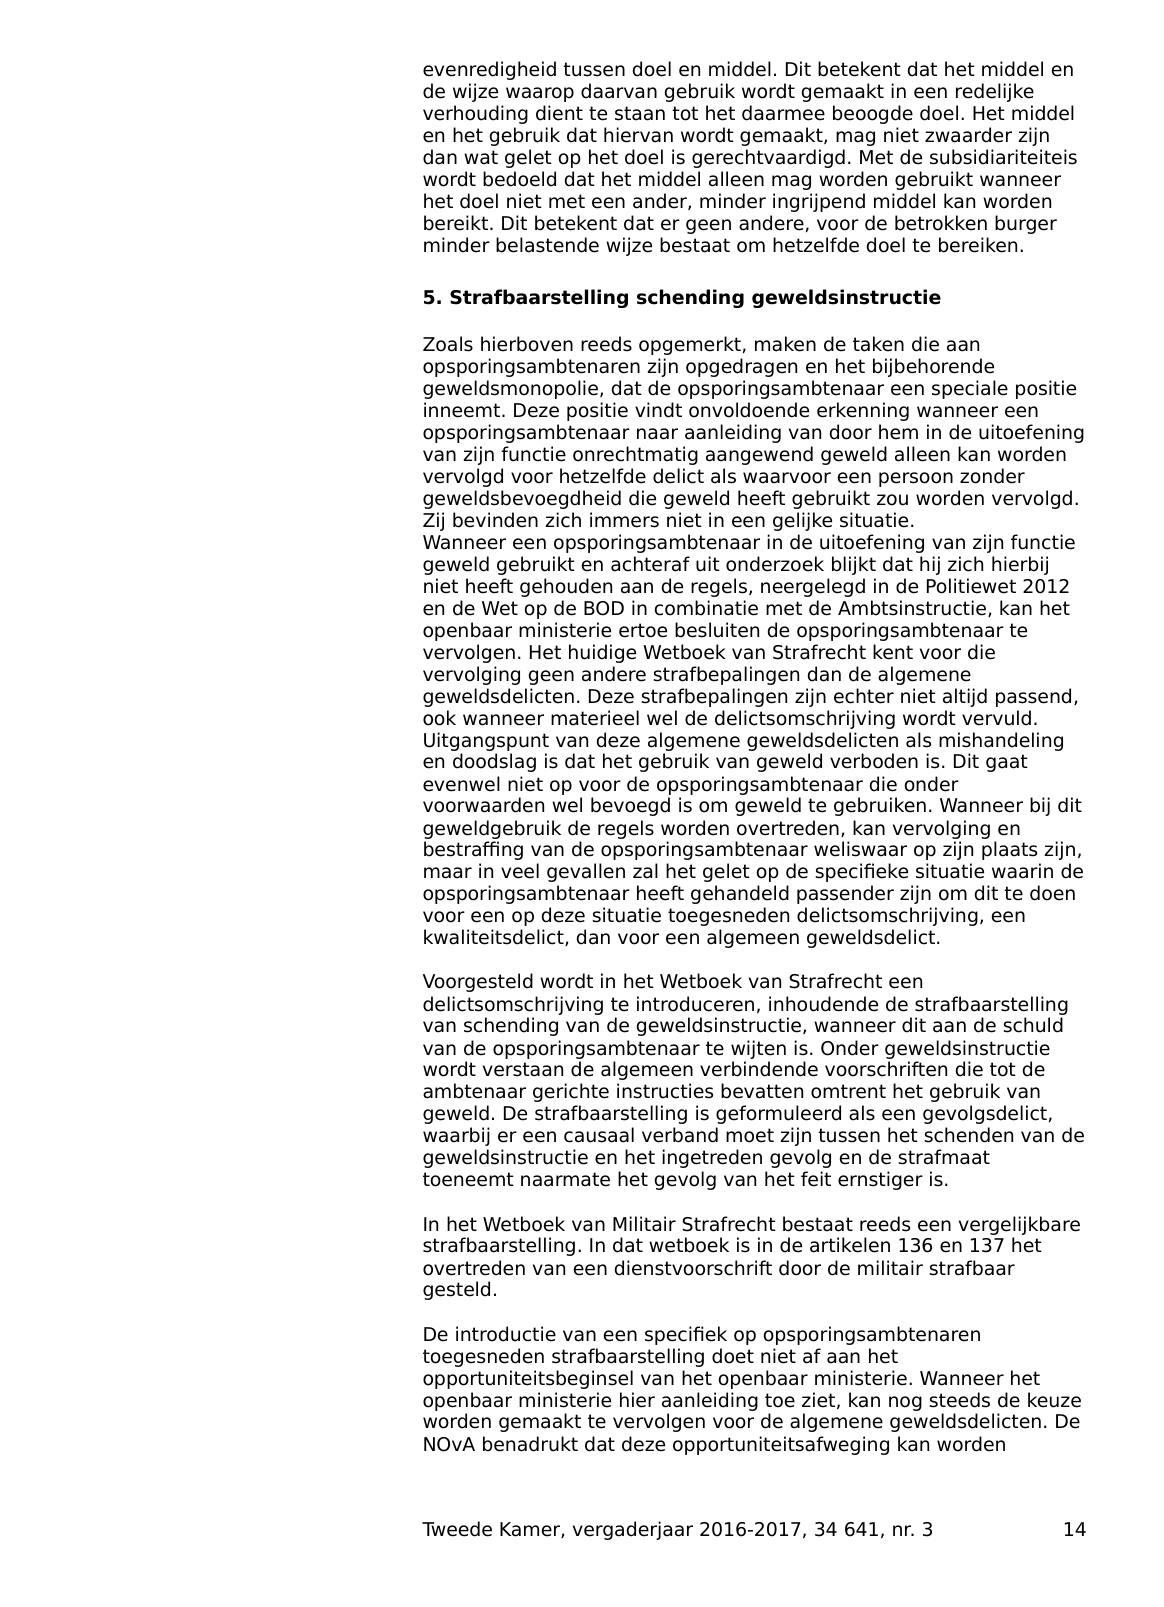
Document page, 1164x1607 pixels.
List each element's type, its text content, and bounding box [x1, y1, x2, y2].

text evenredigheid tussen doel en middel. Dit betekent dat het middel en de wijze waarop daarvan gebruik wordt gemaakt in een redelijke verhouding dient te staan tot het daarmee beoogde doel. Het middel en het gebruik dat hiervan wordt gemaakt, mag niet zwaarder zijn dan wat gelet op het doel is gerechtvaardigd. Met de subsidiariteiteis wordt bedoeld dat het middel alleen mag worden gebruikt wanneer het doel niet met een ander, minder ingrijpend middel kan worden bereikt. Dit betekent dat er geen andere, voor de betrokken burger minder belastende wijze bestaat om hetzelfde doel te bereiken. [422, 59, 1087, 257]
subtitle 5. Strafbaarstelling schending geweldsinstructie [422, 287, 1087, 309]
text In het Wetboek van Militair Strafrecht bestaat reeds een vergelijkbare strafbaarstelling. In dat wetboek is in de artikelen 136 en 137 het overtreden van een dienstvoorschrift door de militair strafbaar gesteld. [422, 1213, 1087, 1301]
text De introductie van een specifiek op opsporingsambtenaren toegesneden strafbaarstelling doet niet af aan het opportuniteitsbeginsel van het openbaar ministerie. Wanneer het openbaar ministerie hier aanleiding toe ziet, kan nog steeds de keuze worden gemaakt te vervolgen voor de algemene geweldsdelicten. De NOvA benadrukt dat deze opportuniteitsafweging kan worden [422, 1323, 1087, 1455]
text Wanneer een opsporingsambtenaar in de uitoefening van zijn functie geweld gebruikt en achteraf uit onderzoek blijkt dat hij zich hierbij niet heeft gehouden aan de regels, neergelegd in de Politiewet 2012 en de Wet op de BOD in combinatie met de Ambtsinstructie, kan het openbaar ministerie ertoe besluiten de opsporingsambtenaar te vervolgen. Het huidige Wetboek van Strafrecht kent voor die vervolging geen andere strafbepalingen dan de algemene geweldsdelicten. Deze strafbepalingen zijn echter niet altijd passend, ook wanneer materieel wel de delictsomschrijving wordt vervuld. Uitgangspunt van deze algemene geweldsdelicten als mishandeling en doodslag is dat het gebruik van geweld verboden is. Dit gaat evenwel niet op voor de opsporingsambtenaar die onder voorwaarden wel bevoegd is om geweld te gebruiken. Wanneer bij dit geweldgebruik de regels worden overtreden, kan vervolging en bestraffing van de opsporingsambtenaar weliswaar op zijn plaats zijn, maar in veel gevallen zal het gelet op de specifieke situatie waarin de opsporingsambtenaar heeft gehandeld passender zijn om dit te doen voor een op deze situatie toegesneden delictsomschrijving, een kwaliteitsdelict, dan voor een algemeen geweldsdelict. [422, 532, 1087, 949]
text Voorgesteld wordt in het Wetboek van Strafrecht een delictsomschrijving te introduceren, inhoudende de strafbaarstelling van schending van de geweldsinstructie, wanneer dit aan de schuld van de opsporingsambtenaar te wijten is. Onder geweldsinstructie wordt verstaan de algemeen verbindende voorschriften die tot de ambtenaar gerichte instructies bevatten omtrent het gebruik van geweld. De strafbaarstelling is geformuleerd als een gevolgsdelict, waarbij er een causaal verband moet zijn tussen het schenden van de geweldsinstructie en het ingetreden gevolg en de strafmaat toeneemt naarmate het gevolg van het feit ernstiger is. [422, 971, 1087, 1191]
text Zoals hierboven reeds opgemerkt, maken de taken die aan opsporingsambtenaren zijn opgedragen en het bijbehorende geweldsmonopolie, dat de opsporingsambtenaar een speciale positie inneemt. Deze positie vindt onvoldoende erkenning wanneer een opsporingsambtenaar naar aanleiding van door hem in de uitoefening van zijn functie onrechtmatig aangewend geweld alleen kan worden vervolgd voor hetzelfde delict als waarvoor een persoon zonder geweldsbevoegdheid die geweld heeft gebruikt zou worden vervolgd. Zij bevinden zich immers niet in een gelijke situatie. [422, 334, 1087, 532]
